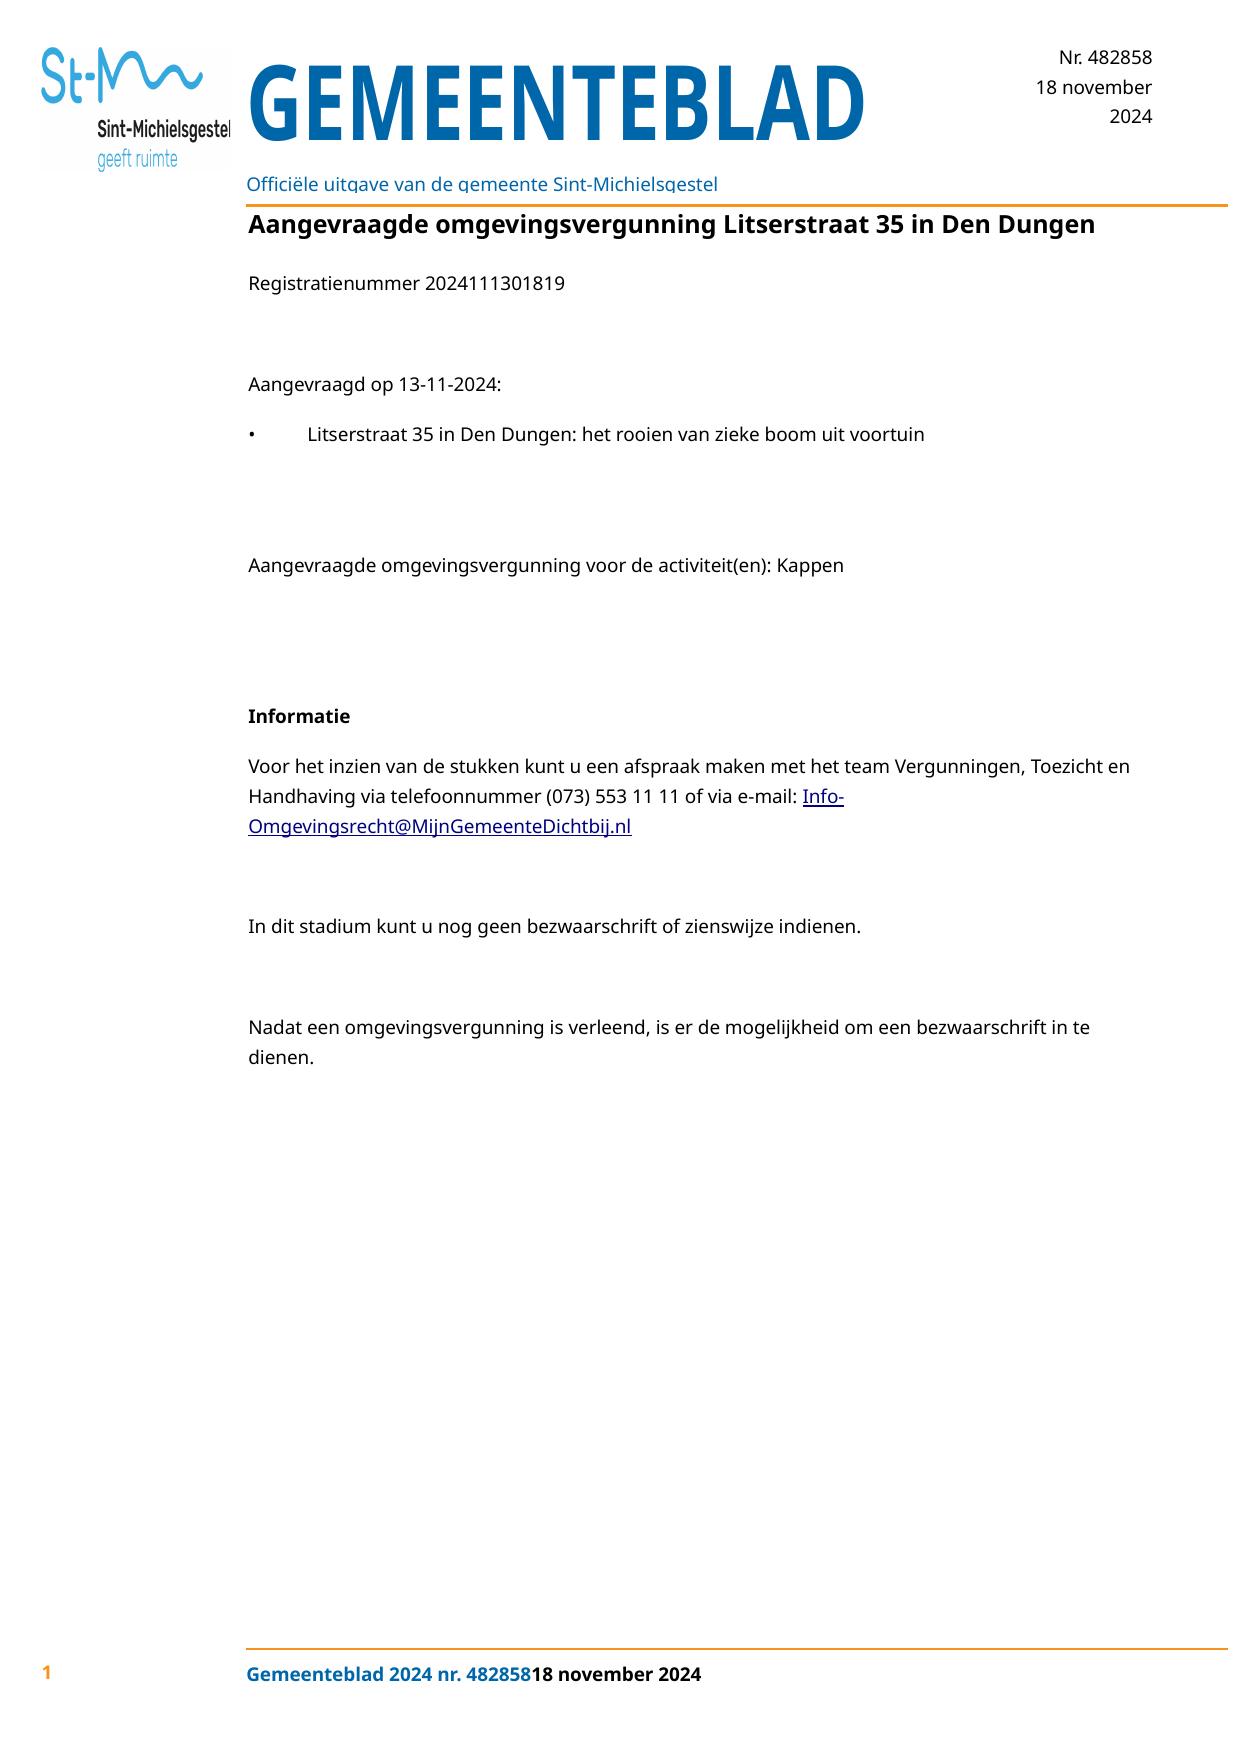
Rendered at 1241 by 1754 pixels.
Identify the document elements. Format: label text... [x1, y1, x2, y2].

text Aangevraagd op 13-11-2024: [248, 371, 1152, 397]
text Aangevraagde omgevingsvergunning voor de activiteit(en): Kappen [248, 552, 1152, 578]
text Voor het inzien van de stukken kunt u een afspraak maken met het team Vergunningen, Toezicht en Handhaving via telefoonnummer (073) 553 11 11 of via e-mail: Info-Omgevingsrecht@MijnGemeenteDichtbij.nl [248, 754, 1152, 838]
text Nadat een omgevingsvergunning is verleend, is er de mogelijkheid om een bezwaarschrift in te dienen. [248, 1014, 1152, 1070]
list Litserstraat 35 in Den Dungen: het rooien van zieke boom uit voortuin [248, 422, 1152, 447]
text Registratienummer 2024111301819 [248, 270, 1152, 296]
text Aangevraagde omgevingsvergunning Litserstraat 35 in Den Dungen [248, 207, 1152, 241]
text Informatie [248, 703, 1152, 729]
picture [41, 47, 231, 172]
text In dit stadium kunt u nog geen bezwaarschrift of zienswijze indienen. [248, 914, 1152, 939]
